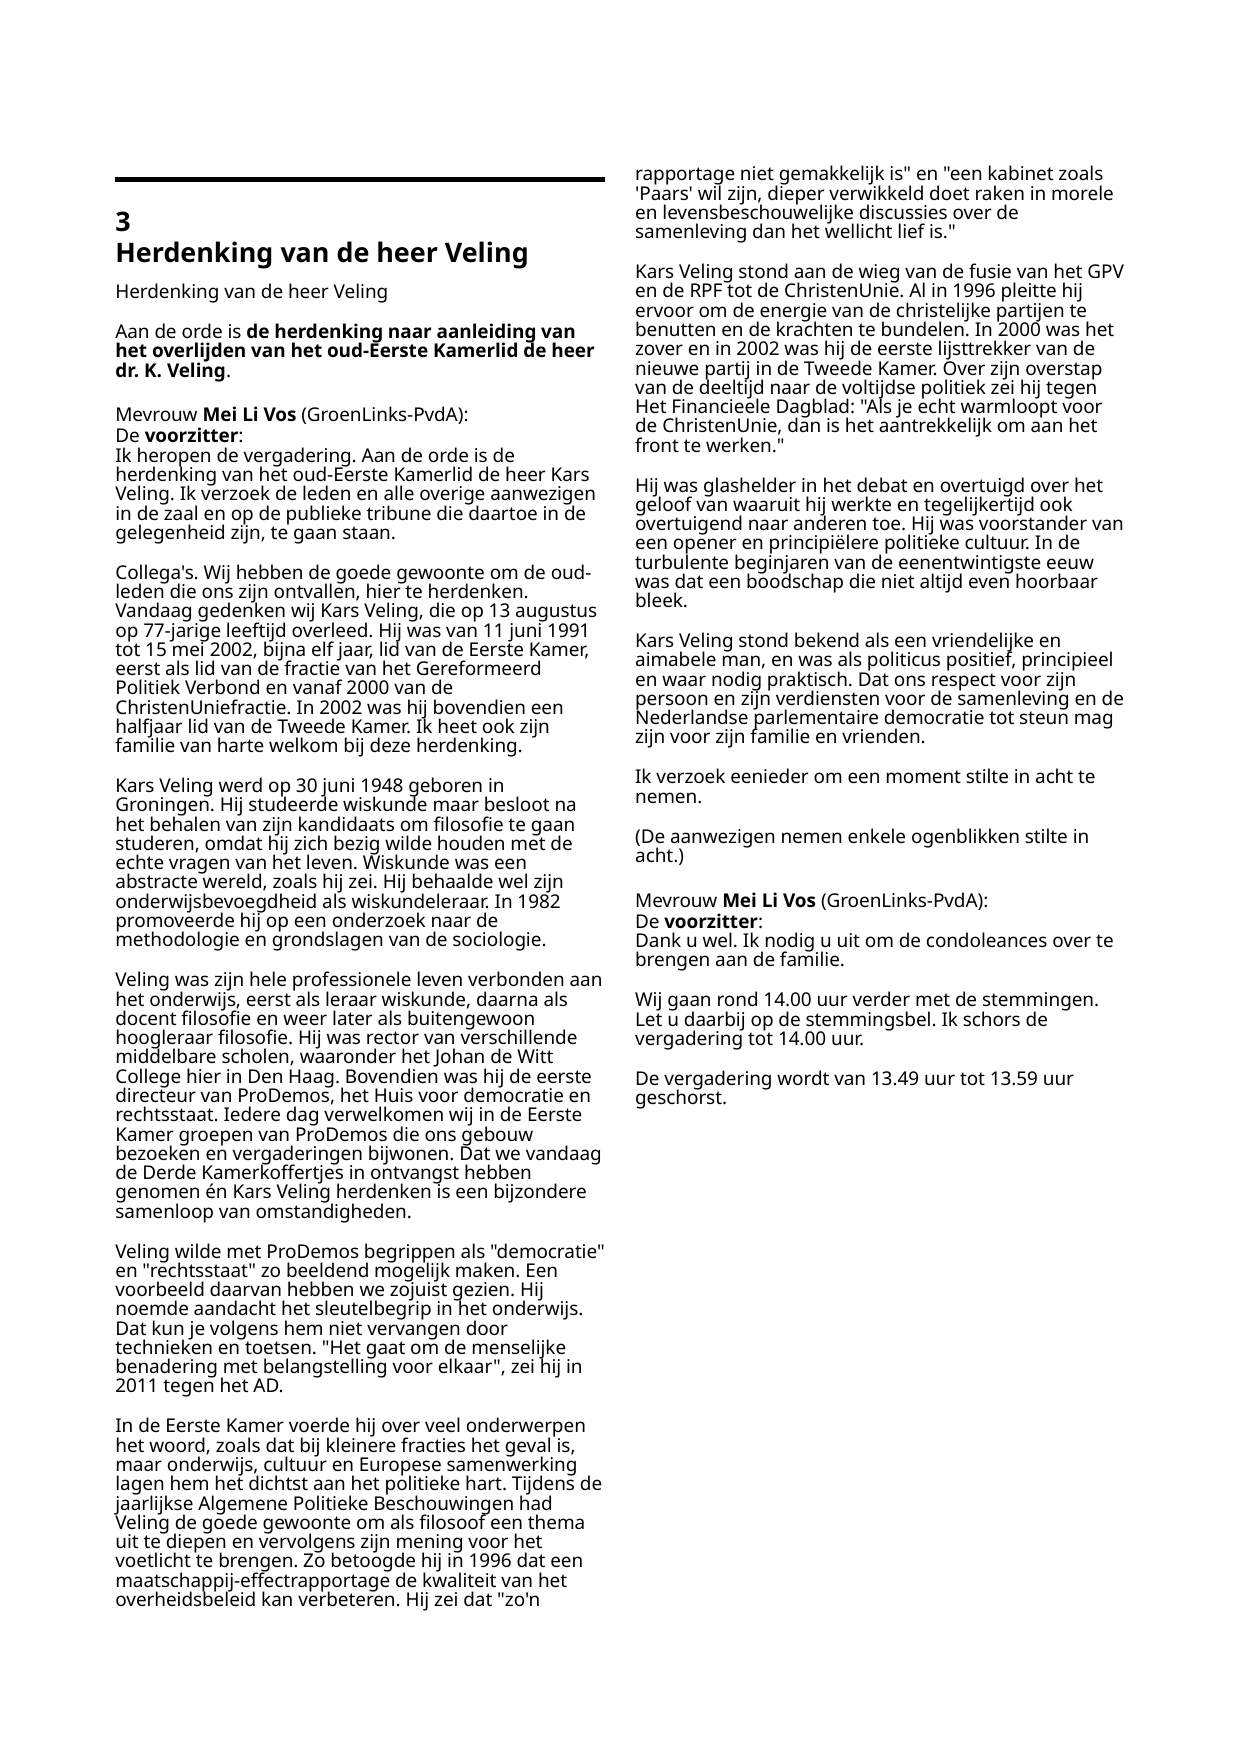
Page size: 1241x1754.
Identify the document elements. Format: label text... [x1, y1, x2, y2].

text rapportage niet gemakkelijk is" en "een kabinet zoals 'Paars' wil zijn, dieper verwikkeld doet raken in morele en levensbeschouwelijke discussies over de samenleving dan het wellicht lief is." [635, 165, 1125, 242]
text De voorzitter: [115, 427, 605, 447]
text Collega's. Wij hebben de goede gewoonte om de oud-leden die ons zijn ontvallen, hier te herdenken. Vandaag gedenken wij Kars Veling, die op 13 augustus op 77-jarige leeftijd overleed. Hij was van 11 juni 1991 tot 15 mei 2002, bijna elf jaar, lid van de Eerste Kamer, eerst als lid van de fractie van het Gereformeerd Politiek Verbond en vanaf 2000 van de ChristenUniefractie. In 2002 was hij bovendien een halfjaar lid van de Tweede Kamer. Ik heet ook zijn familie van harte welkom bij deze herdenking. [115, 564, 605, 756]
text Ik heropen de vergadering. Aan de orde is de herdenking van het oud-Eerste Kamerlid de heer Kars Veling. Ik verzoek de leden en alle overige aanwezigen in de zaal en op de publieke tribune die daartoe in de gelegenheid zijn, te gaan staan. [115, 447, 605, 543]
text Aan de orde is de herdenking naar aanleiding van het overlijden van het oud-Eerste Kamerlid de heer dr. K. Veling. [115, 323, 605, 381]
text (De aanwezigen nemen enkele ogenblikken stilte in acht.) [635, 828, 1125, 866]
text Mevrouw Mei Li Vos (GroenLinks-PvdA): [635, 887, 1125, 913]
text Veling wilde met ProDemos begrippen als "democratie" en "rechtsstaat" zo beeldend mogelijk maken. Een voorbeeld daarvan hebben we zojuist gezien. Hij noemde aandacht het sleutelbegrip in het onderwijs. Dat kun je volgens hem niet vervangen door technieken en toetsen. "Het gaat om de menselijke benadering met belangstelling voor elkaar", zei hij in 2011 tegen het AD. [115, 1243, 605, 1397]
text Kars Veling stond aan de wieg van de fusie van het GPV en de RPF tot de ChristenUnie. Al in 1996 pleitte hij ervoor om de energie van de christelijke partijen te benutten en de krachten te bundelen. In 2000 was het zover en in 2002 was hij de eerste lijsttrekker van de nieuwe partij in de Tweede Kamer. Over zijn overstap van de deeltijd naar de voltijdse politiek zei hij tegen Het Financieele Dagblad: "Als je echt warmloopt voor de ChristenUnie, dan is het aantrekkelijk om aan het front te werken." [635, 263, 1125, 456]
text In de Eerste Kamer voerde hij over veel onderwerpen het woord, zoals dat bij kleinere fracties het geval is, maar onderwijs, cultuur en Europese samenwerking lagen hem het dichtst aan het politieke hart. Tijdens de jaarlijkse Algemene Politieke Beschouwingen had Veling de goede gewoonte om als filosoof een thema uit te diepen en vervolgens zijn mening voor het voetlicht te brengen. Zo betoogde hij in 1996 dat een maatschappij-effectrapportage de kwaliteit van het overheidsbeleid kan verbeteren. Hij zei dat "zo'n [115, 1417, 605, 1610]
text Kars Veling werd op 30 juni 1948 geboren in Groningen. Hij studeerde wiskunde maar besloot na het behalen van zijn kandidaats om filosofie te gaan studeren, omdat hij zich bezig wilde houden met de echte vragen van het leven. Wiskunde was een abstracte wereld, zoals hij zei. Hij behaalde wel zijn onderwijsbevoegdheid als wiskundeleraar. In 1982 promoveerde hij op een onderzoek naar de methodologie en grondslagen van de sociologie. [115, 777, 605, 951]
text Herdenking van de heer Veling [115, 239, 605, 283]
text Kars Veling stond bekend als een vriendelijke en aimabele man, en was als politicus positief, principieel en waar nodig praktisch. Dat ons respect voor zijn persoon en zijn verdiensten voor de samenleving en de Nederlandse parlementaire democratie tot steun mag zijn voor zijn familie en vrienden. [635, 632, 1125, 748]
text Hij was glashelder in het debat en overtuigd over het geloof van waaruit hij werkte en tegelijkertijd ook overtuigend naar anderen toe. Hij was voorstander van een opener en principiëlere politieke cultuur. In de turbulente beginjaren van de eenentwintigste eeuw was dat een boodschap die niet altijd even hoorbaar bleek. [635, 477, 1125, 611]
text Wij gaan rond 14.00 uur verder met de stemmingen. Let u daarbij op de stemmingsbel. Ik schors de vergadering tot 14.00 uur. [635, 991, 1125, 1049]
text De voorzitter: [635, 913, 1125, 932]
text Ik verzoek eenieder om een moment stilte in acht te nemen. [635, 768, 1125, 807]
text Herdenking van de heer Veling [115, 283, 605, 302]
text 3 [115, 203, 605, 239]
text De vergadering wordt van 13.49 uur tot 13.59 uur geschorst. [635, 1070, 1125, 1109]
text Veling was zijn hele professionele leven verbonden aan het onderwijs, eerst als leraar wiskunde, daarna als docent filosofie en weer later als buitengewoon hoogleraar filosofie. Hij was rector van verschillende middelbare scholen, waaronder het Johan de Witt College hier in Den Haag. Bovendien was hij de eerste directeur van ProDemos, het Huis voor democratie en rechtsstaat. Iedere dag verwelkomen wij in de Eerste Kamer groepen van ProDemos die ons gebouw bezoeken en vergaderingen bijwonen. Dat we vandaag de Derde Kamerkoffertjes in ontvangst hebben genomen én Kars Veling herdenken is een bijzondere samenloop van omstandigheden. [115, 971, 605, 1222]
text Mevrouw Mei Li Vos (GroenLinks-PvdA): [115, 402, 605, 427]
text Dank u wel. Ik nodig u uit om de condoleances over te brengen aan de familie. [635, 932, 1125, 971]
